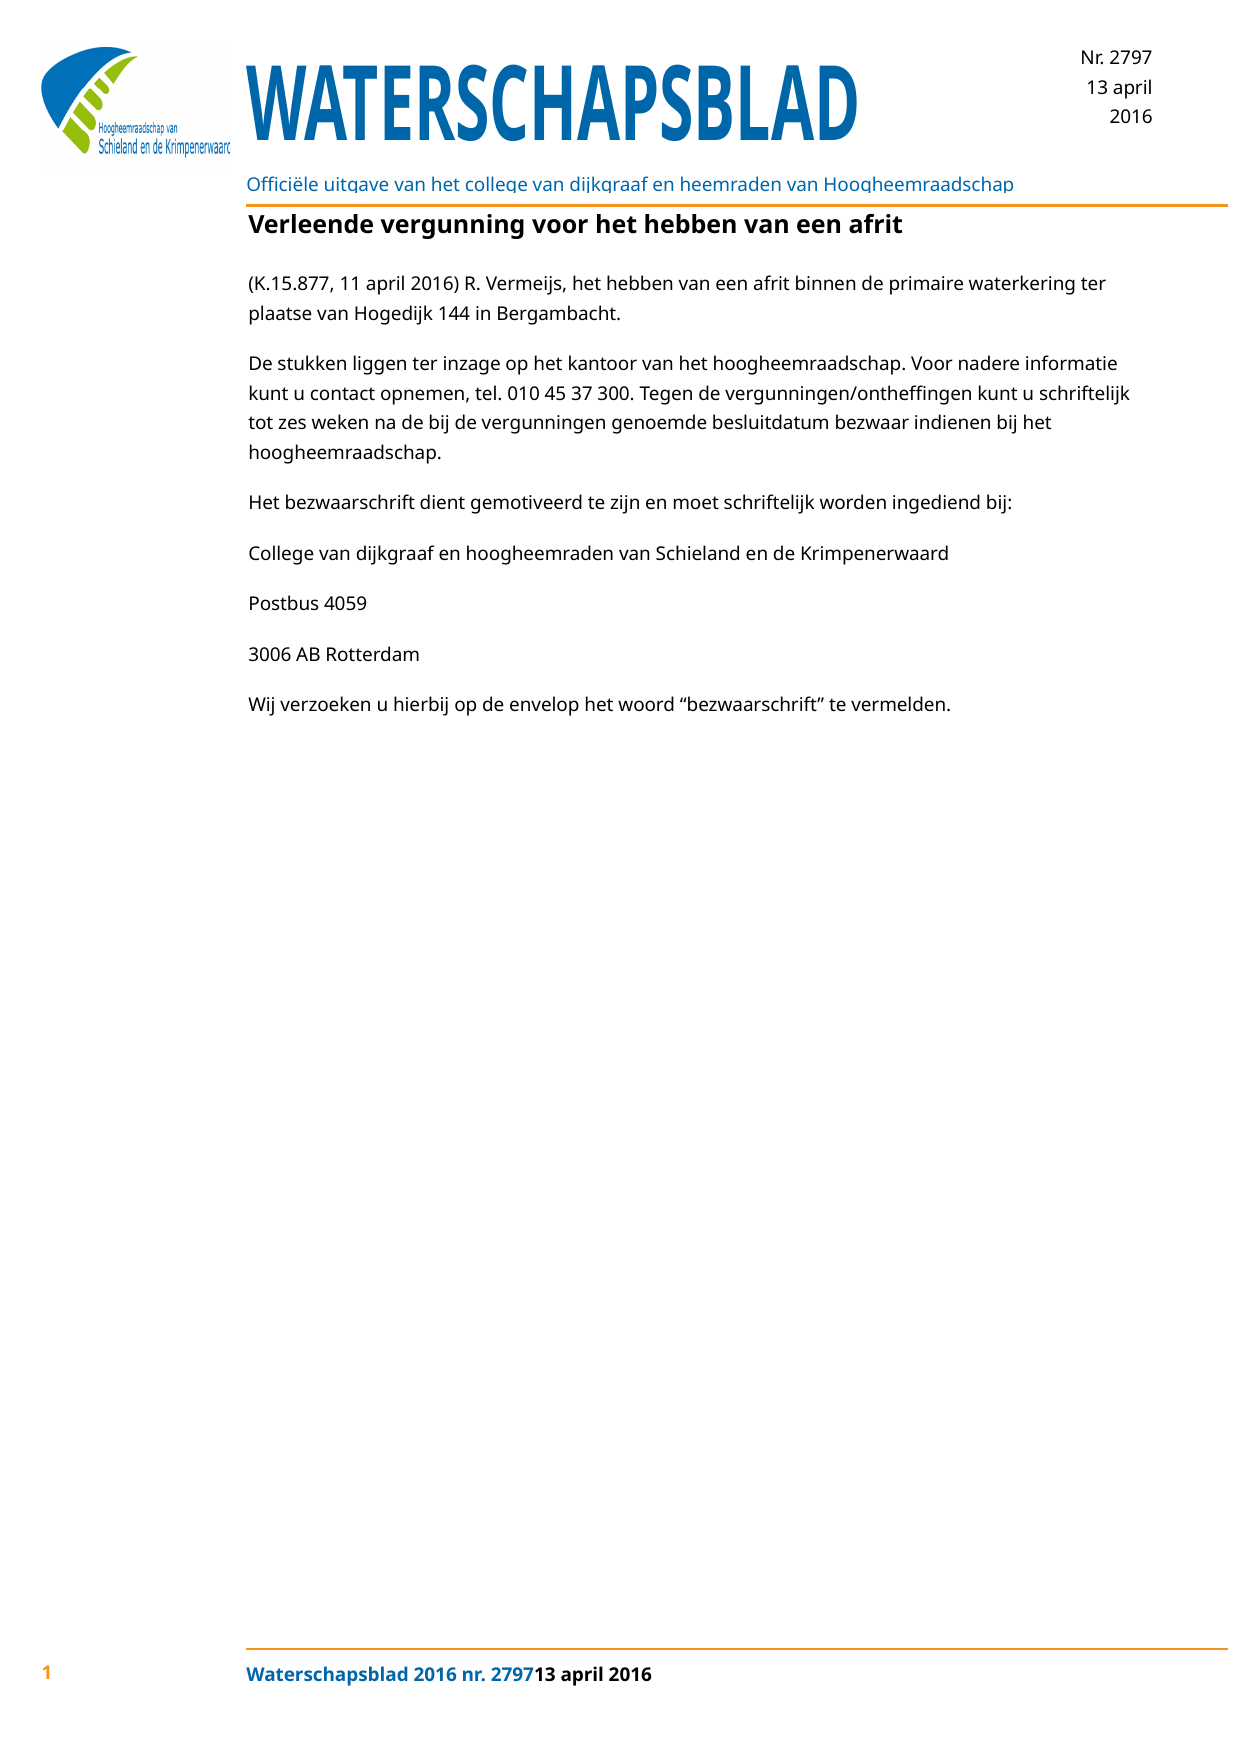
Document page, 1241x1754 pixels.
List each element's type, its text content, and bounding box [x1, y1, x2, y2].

text Postbus 4059 [248, 590, 1152, 616]
text Het bezwaarschrift dient gemotiveerd te zijn en moet schriftelijk worden ingediend bij: [248, 489, 1152, 515]
text (K.15.877, 11 april 2016) R. Vermeijs, het hebben van een afrit binnen de primaire waterkering ter plaatse van Hogedijk 144 in Bergambacht. [248, 270, 1152, 326]
picture [41, 47, 231, 172]
text De stukken liggen ter inzage op het kantoor van het hoogheemraadschap. Voor nadere informatie kunt u contact opnemen, tel. 010 45 37 300. Tegen de vergunningen/ontheffingen kunt u schriftelijk tot zes weken na de bij de vergunningen genoemde besluitdatum bezwaar indienen bij het hoogheemraadschap. [248, 350, 1152, 465]
text College van dijkgraaf en hoogheemraden van Schieland en de Krimpenerwaard [248, 540, 1152, 566]
text Verleende vergunning voor het hebben van een afrit [248, 207, 1152, 241]
text 3006 AB Rotterdam [248, 641, 1152, 666]
text Wij verzoeken u hierbij op de envelop het woord “bezwaarschrift” te vermelden. [248, 691, 1152, 717]
